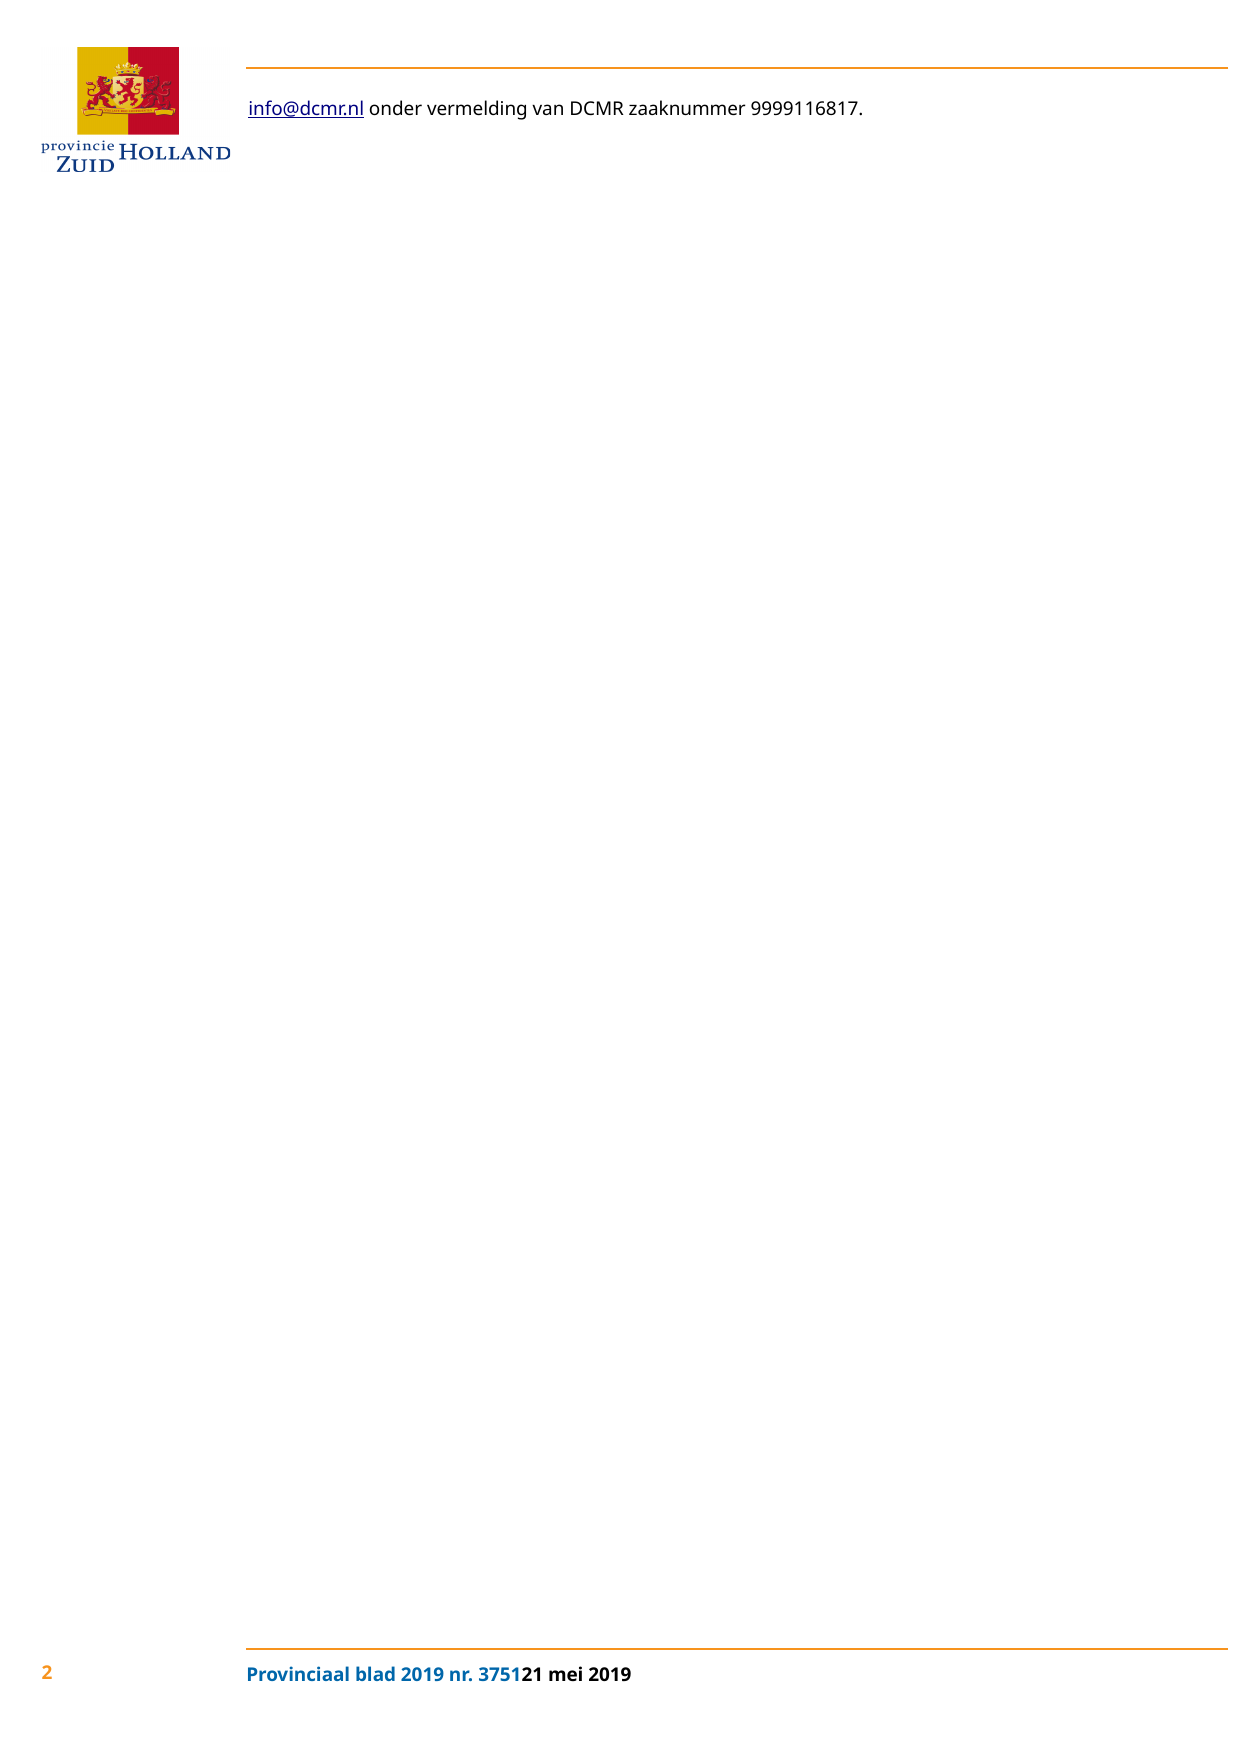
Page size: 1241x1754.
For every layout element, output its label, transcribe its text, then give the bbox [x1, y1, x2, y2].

picture [41, 47, 231, 172]
text info@dcmr.nl onder vermelding van DCMR zaaknummer 9999116817. [248, 95, 1152, 121]
